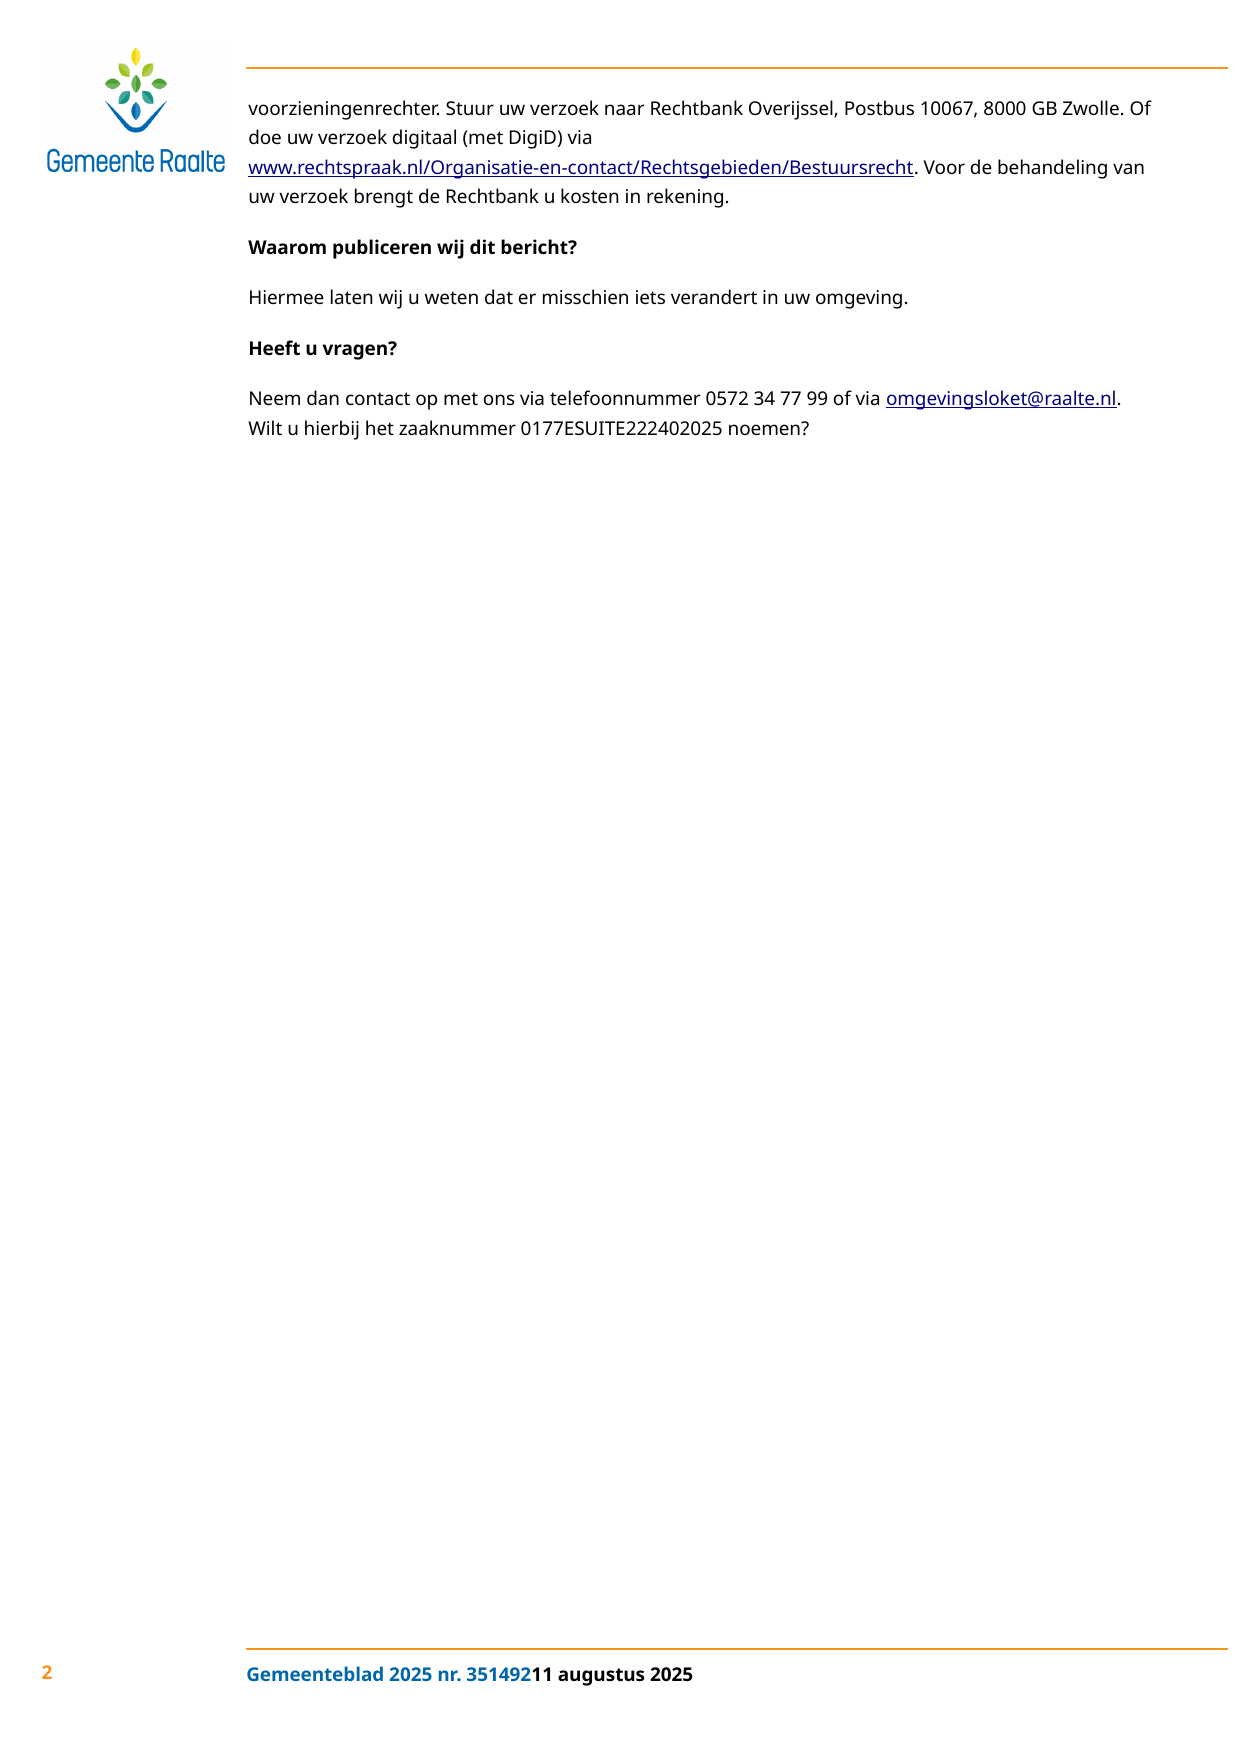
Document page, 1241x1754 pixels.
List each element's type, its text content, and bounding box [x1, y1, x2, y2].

text Hiermee laten wij u weten dat er misschien iets verandert in uw omgeving. [248, 284, 1152, 310]
text Neem dan contact op met ons via telefoonnummer 0572 34 77 99 of via omgevingsloket@raalte.nl. Wilt u hierbij het zaaknummer 0177ESUITE222402025 noemen? [248, 385, 1152, 441]
text Waarom publiceren wij dit bericht? [248, 234, 1152, 260]
picture [41, 47, 231, 172]
text Heeft u vragen? [248, 335, 1152, 361]
text voorzieningenrechter. Stuur uw verzoek naar Rechtbank Overijssel, Postbus 10067, 8000 GB Zwolle. Of doe uw verzoek digitaal (met DigiD) via www.rechtspraak.nl/Organisatie-en-contact/Rechtsgebieden/Bestuursrecht. Voor de behandeling van uw verzoek brengt de Rechtbank u kosten in rekening. [248, 95, 1152, 209]
